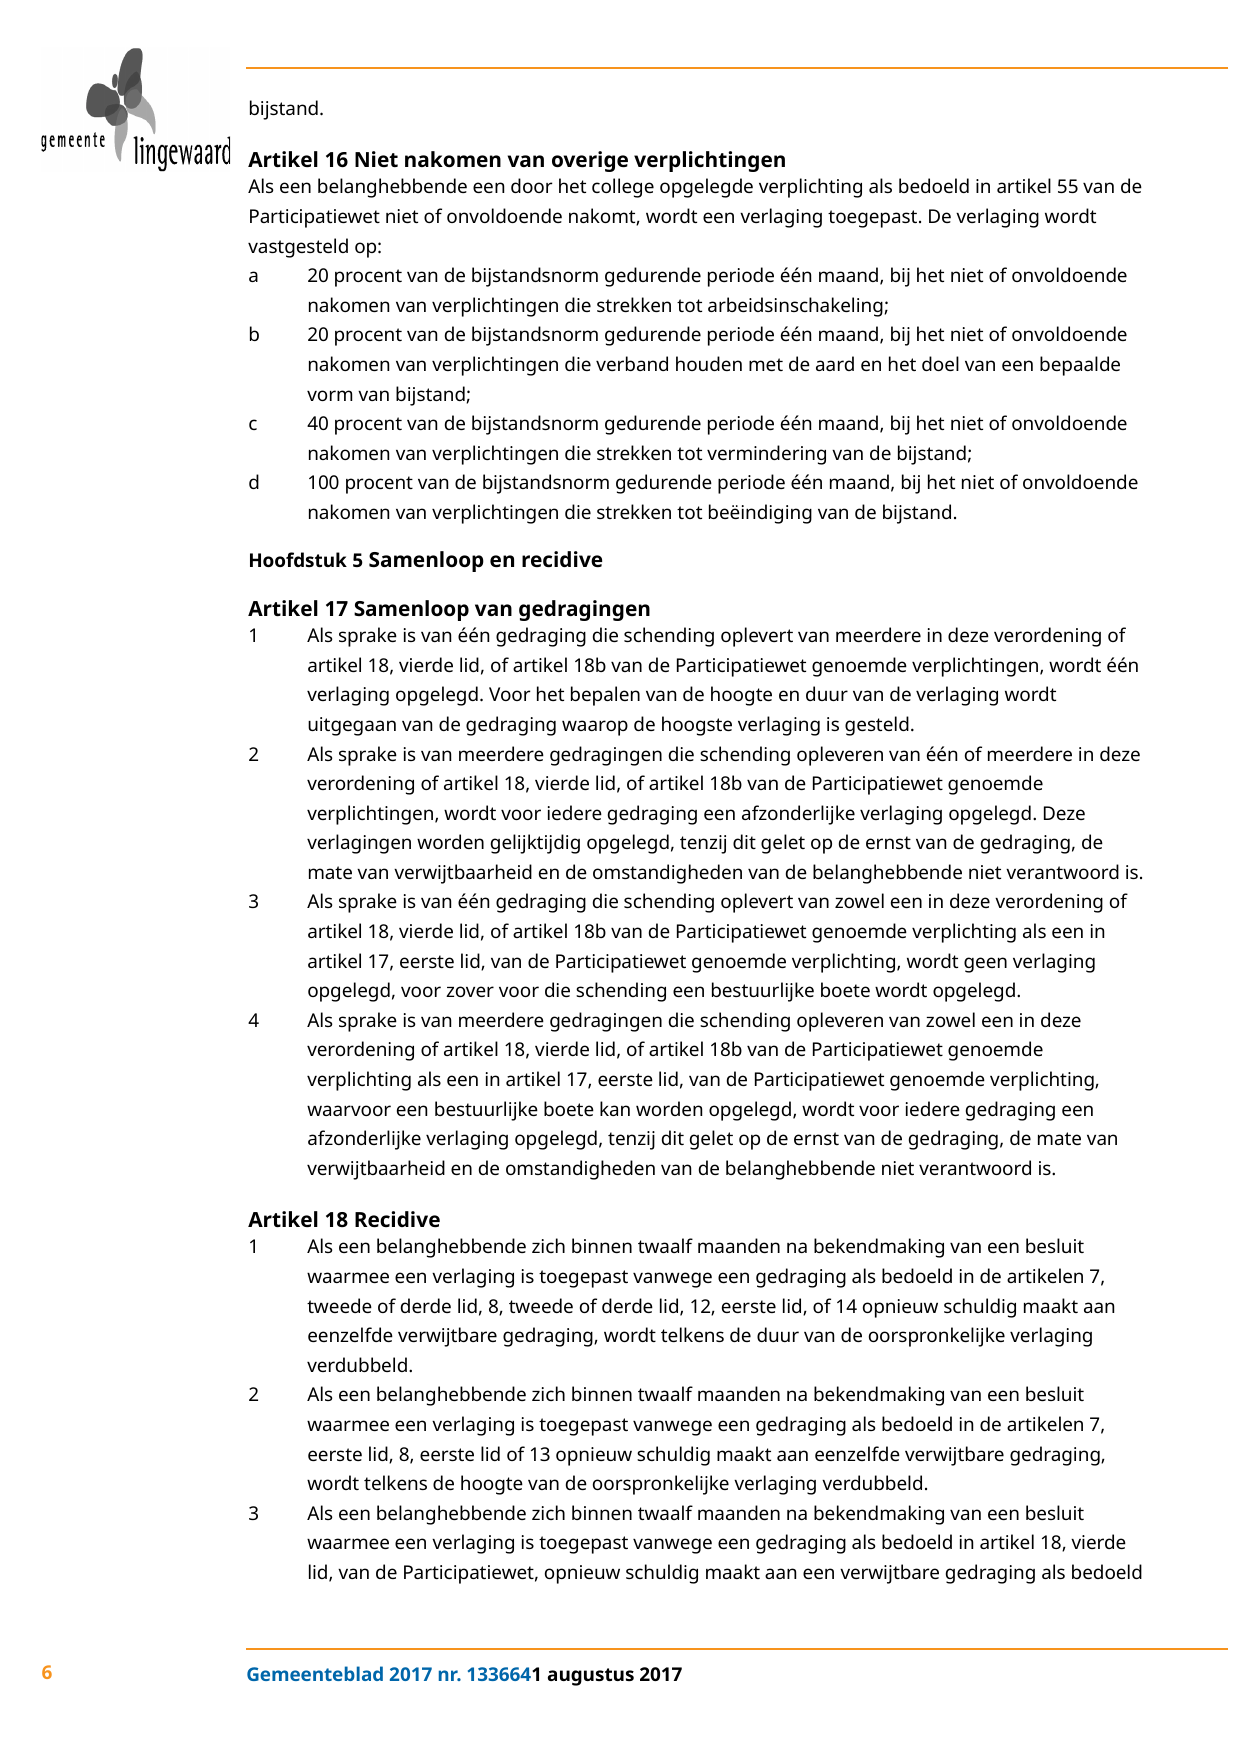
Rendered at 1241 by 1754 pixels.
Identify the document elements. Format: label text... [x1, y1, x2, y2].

picture [41, 47, 231, 172]
list 100 procent van de bijstandsnorm gedurende periode één maand, bij het niet of onvoldoende nakomen van verplichtingen die strekken tot beëindiging van de bijstand. [248, 469, 1152, 525]
text Artikel 16 Niet nakomen van overige verplichtingen [248, 145, 1152, 174]
list Als een belanghebbende zich binnen twaalf maanden na bekendmaking van een besluit waarmee een verlaging is toegepast vanwege een gedraging als bedoeld in de artikelen 7, eerste lid, 8, eerste lid of 13 opnieuw schuldig maakt aan eenzelfde verwijtbare gedraging, wordt telkens de hoogte van de oorspronkelijke verlaging verdubbeld. [248, 1382, 1152, 1496]
list Als sprake is van één gedraging die schending oplevert van zowel een in deze verordening of artikel 18, vierde lid, of artikel 18b van de Participatiewet genoemde verplichting als een in artikel 17, eerste lid, van de Participatiewet genoemde verplichting, wordt geen verlaging opgelegd, voor zover voor die schending een bestuurlijke boete wordt opgelegd. [248, 889, 1152, 1003]
list Als een belanghebbende zich binnen twaalf maanden na bekendmaking van een besluit waarmee een verlaging is toegepast vanwege een gedraging als bedoeld in de artikelen 7, tweede of derde lid, 8, tweede of derde lid, 12, eerste lid, of 14 opnieuw schuldig maakt aan eenzelfde verwijtbare gedraging, wordt telkens de duur van de oorspronkelijke verlaging verdubbeld. [248, 1234, 1152, 1378]
text Hoofdstuk 5 Samenloop en recidive [248, 545, 1152, 573]
list Als sprake is van meerdere gedragingen die schending opleveren van zowel een in deze verordening of artikel 18, vierde lid, of artikel 18b van de Participatiewet genoemde verplichting als een in artikel 17, eerste lid, van de Participatiewet genoemde verplichting, waarvoor een bestuurlijke boete kan worden opgelegd, wordt voor iedere gedraging een afzonderlijke verlaging opgelegd, tenzij dit gelet op de ernst van de gedraging, de mate van verwijtbaarheid en de omstandigheden van de belanghebbende niet verantwoord is. [248, 1007, 1152, 1181]
text bijstand. [248, 95, 1152, 121]
list Als sprake is van meerdere gedragingen die schending opleveren van één of meerdere in deze verordening of artikel 18, vierde lid, of artikel 18b van de Participatiewet genoemde verplichtingen, wordt voor iedere gedraging een afzonderlijke verlaging opgelegd. Deze verlagingen worden gelijktijdig opgelegd, tenzij dit gelet op de ernst van de gedraging, de mate van verwijtbaarheid en de omstandigheden van de belanghebbende niet verantwoord is. [248, 741, 1152, 885]
list 20 procent van de bijstandsnorm gedurende periode één maand, bij het niet of onvoldoende nakomen van verplichtingen die verband houden met de aard en het doel van een bepaalde vorm van bijstand; [248, 322, 1152, 406]
list 40 procent van de bijstandsnorm gedurende periode één maand, bij het niet of onvoldoende nakomen van verplichtingen die strekken tot vermindering van de bijstand; [248, 410, 1152, 466]
text Als een belanghebbende een door het college opgelegde verplichting als bedoeld in artikel 55 van de Participatiewet niet of onvoldoende nakomt, wordt een verlaging toegepast. De verlaging wordt vastgesteld op: [248, 174, 1152, 258]
list 20 procent van de bijstandsnorm gedurende periode één maand, bij het niet of onvoldoende nakomen van verplichtingen die strekken tot arbeidsinschakeling; [248, 262, 1152, 318]
list Als een belanghebbende zich binnen twaalf maanden na bekendmaking van een besluit waarmee een verlaging is toegepast vanwege een gedraging als bedoeld in artikel 18, vierde lid, van de Participatiewet, opnieuw schuldig maakt aan een verwijtbare gedraging als bedoeld [248, 1500, 1152, 1585]
text Artikel 17 Samenloop van gedragingen [248, 594, 1152, 622]
text Artikel 18 Recidive [248, 1205, 1152, 1234]
list Als sprake is van één gedraging die schending oplevert van meerdere in deze verordening of artikel 18, vierde lid, of artikel 18b van de Participatiewet genoemde verplichtingen, wordt één verlaging opgelegd. Voor het bepalen van de hoogte en duur van de verlaging wordt uitgegaan van de gedraging waarop de hoogste verlaging is gesteld. [248, 622, 1152, 737]
